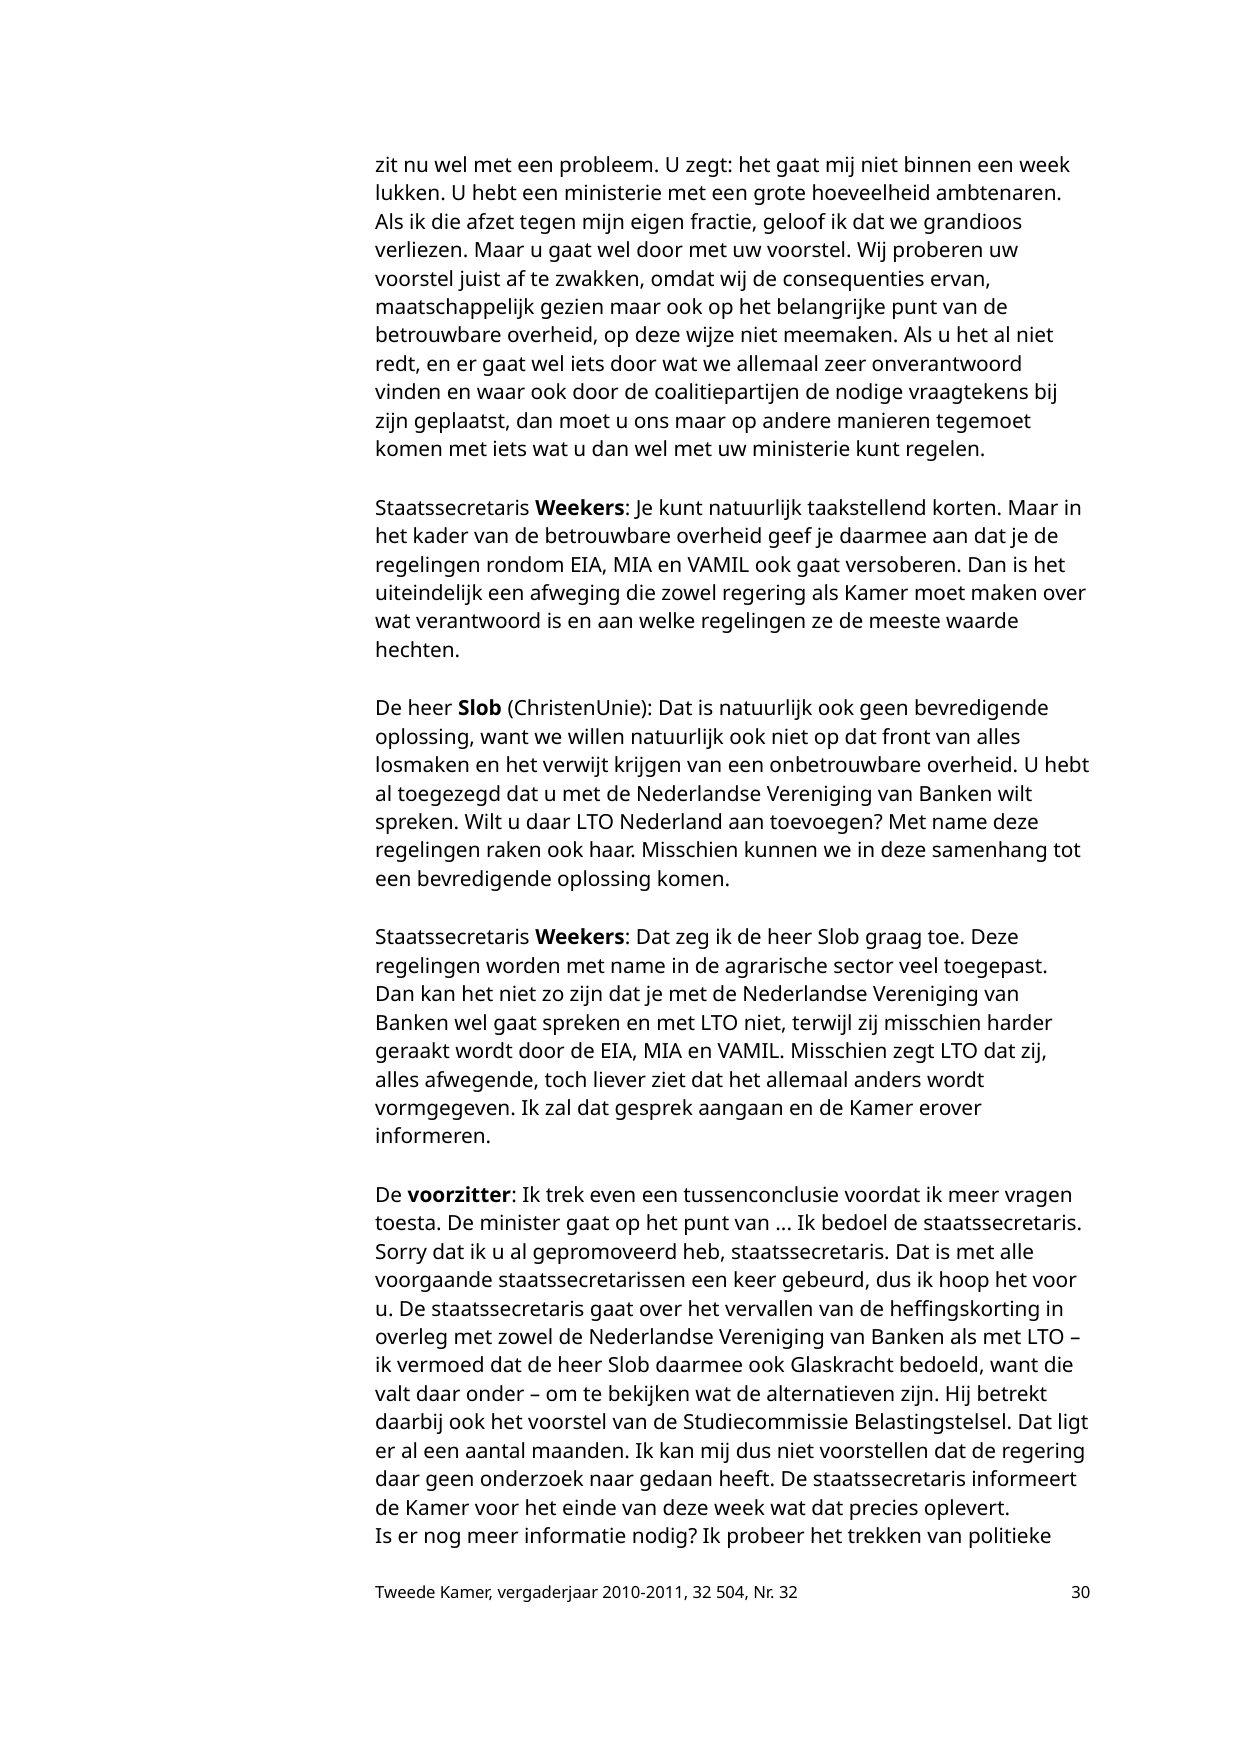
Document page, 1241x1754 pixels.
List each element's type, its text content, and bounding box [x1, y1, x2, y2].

text Staatssecretaris Weekers: Dat zeg ik de heer Slob graag toe. Deze regelingen worden met name in de agrarische sector veel toegepast. Dan kan het niet zo zijn dat je met de Nederlandse Vereniging van Banken wel gaat spreken en met LTO niet, terwijl zij misschien harder geraakt wordt door de EIA, MIA en VAMIL. Misschien zegt LTO dat zij, alles afwegende, toch liever ziet dat het allemaal anders wordt vormgegeven. Ik zal dat gesprek aangaan en de Kamer erover informeren. [375, 922, 1090, 1150]
text zit nu wel met een probleem. U zegt: het gaat mij niet binnen een week lukken. U hebt een ministerie met een grote hoeveelheid ambtenaren. Als ik die afzet tegen mijn eigen fractie, geloof ik dat we grandioos verliezen. Maar u gaat wel door met uw voorstel. Wij proberen uw voorstel juist af te zwakken, omdat wij de consequenties ervan, maatschappelijk gezien maar ook op het belangrijke punt van de betrouwbare overheid, op deze wijze niet meemaken. Als u het al niet redt, en er gaat wel iets door wat we allemaal zeer onverantwoord vinden en waar ook door de coalitiepartijen de nodige vraagtekens bij zijn geplaatst, dan moet u ons maar op andere manieren tegemoet komen met iets wat u dan wel met uw ministerie kunt regelen. [375, 150, 1090, 463]
text Is er nog meer informatie nodig? Ik probeer het trekken van politieke [375, 1521, 1090, 1550]
text Staatssecretaris Weekers: Je kunt natuurlijk taakstellend korten. Maar in het kader van de betrouwbare overheid geef je daarmee aan dat je de regelingen rondom EIA, MIA en VAMIL ook gaat versoberen. Dan is het uiteindelijk een afweging die zowel regering als Kamer moet maken over wat verantwoord is en aan welke regelingen ze de meeste waarde hechten. [375, 493, 1090, 663]
text De heer Slob (ChristenUnie): Dat is natuurlijk ook geen bevredigende oplossing, want we willen natuurlijk ook niet op dat front van alles losmaken en het verwijt krijgen van een onbetrouwbare overheid. U hebt al toegezegd dat u met de Nederlandse Vereniging van Banken wilt spreken. Wilt u daar LTO Nederland aan toevoegen? Met name deze regelingen raken ook haar. Misschien kunnen we in deze samenhang tot een bevredigende oplossing komen. [375, 693, 1090, 892]
text De voorzitter: Ik trek even een tussenconclusie voordat ik meer vragen toesta. De minister gaat op het punt van ... Ik bedoel de staatssecretaris. Sorry dat ik u al gepromoveerd heb, staatssecretaris. Dat is met alle voorgaande staatssecretarissen een keer gebeurd, dus ik hoop het voor u. De staatssecretaris gaat over het vervallen van de heffingskorting in overleg met zowel de Nederlandse Vereniging van Banken als met LTO – ik vermoed dat de heer Slob daarmee ook Glaskracht bedoeld, want die valt daar onder – om te bekijken wat de alternatieven zijn. Hij betrekt daarbij ook het voorstel van de Studiecommissie Belastingstelsel. Dat ligt er al een aantal maanden. Ik kan mij dus niet voorstellen dat de regering daar geen onderzoek naar gedaan heeft. De staatssecretaris informeert de Kamer voor het einde van deze week wat dat precies oplevert. [375, 1180, 1090, 1521]
